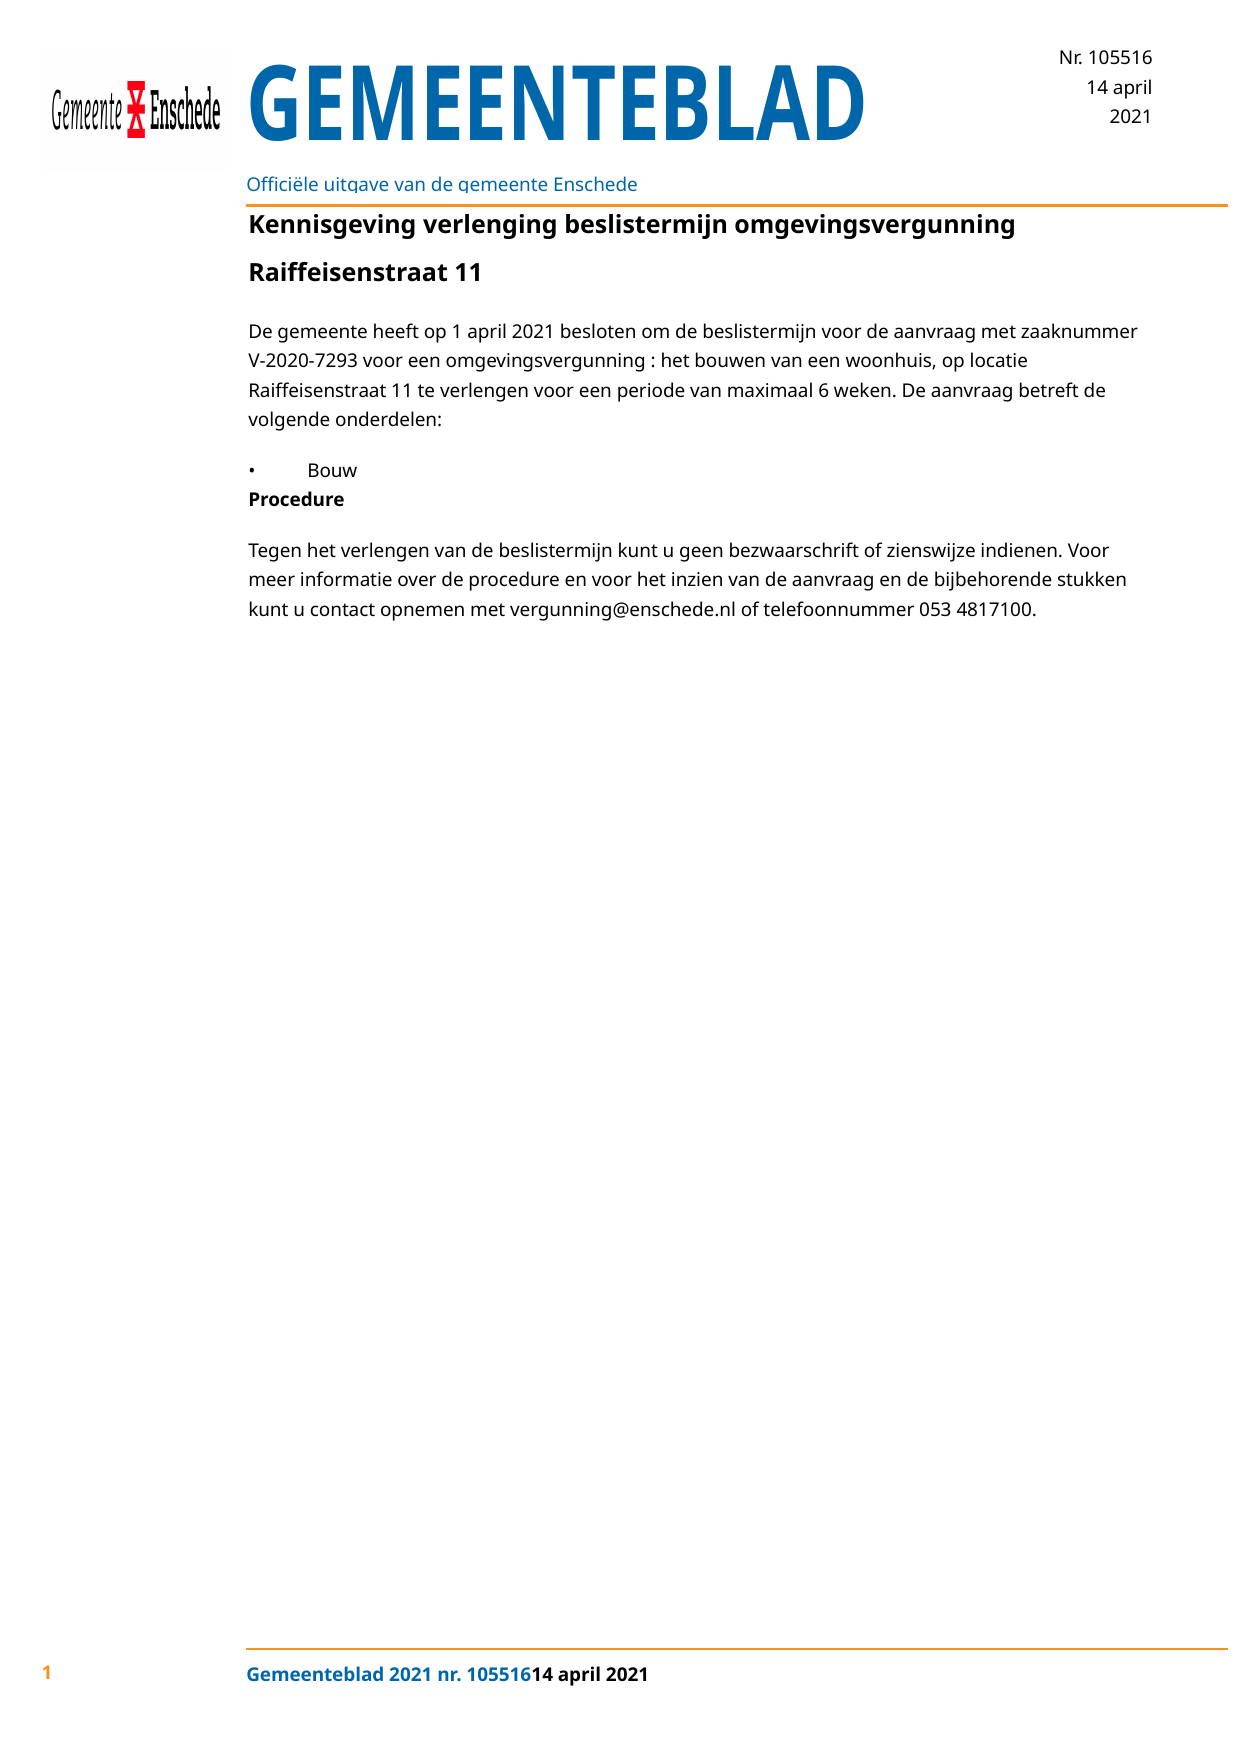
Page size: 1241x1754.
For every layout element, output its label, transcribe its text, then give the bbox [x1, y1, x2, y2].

text Kennisgeving verlenging beslistermijn omgevingsvergunning Raiffeisenstraat 11 [248, 207, 1152, 288]
text De gemeente heeft op 1 april 2021 besloten om de beslistermijn voor de aanvraag met zaaknummer V-2020-7293 voor een omgevingsvergunning : het bouwen van een woonhuis, op locatie Raiffeisenstraat 11 te verlengen voor een periode van maximaal 6 weken. De aanvraag betreft de volgende onderdelen: [248, 318, 1152, 432]
list Bouw [248, 457, 1152, 483]
text Tegen het verlengen van de beslistermijn kunt u geen bezwaarschrift of zienswijze indienen. Voor meer informatie over de procedure en voor het inzien van de aanvraag en de bijbehorende stukken kunt u contact opnemen met vergunning@enschede.nl of telefoonnummer 053 4817100. [248, 537, 1152, 622]
picture [41, 47, 231, 172]
text Procedure [248, 487, 1152, 512]
